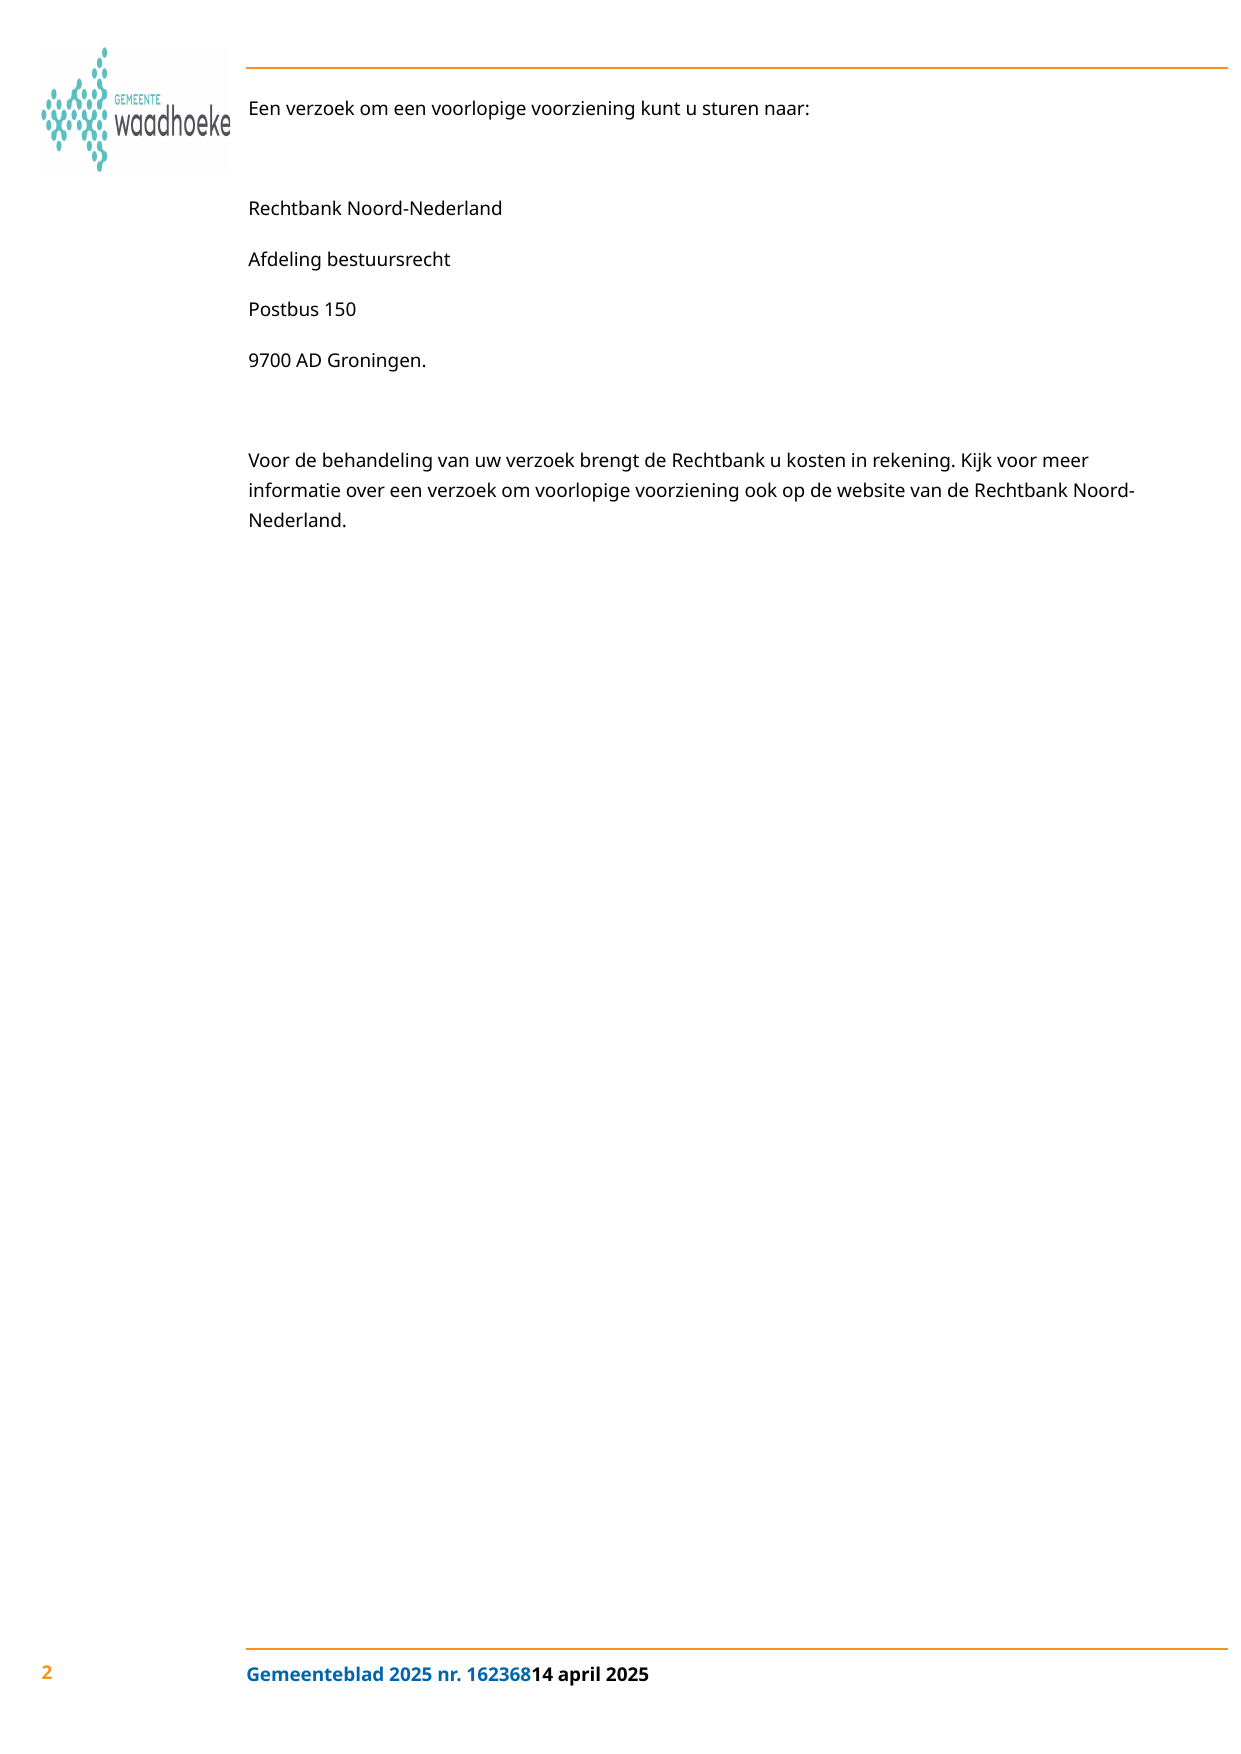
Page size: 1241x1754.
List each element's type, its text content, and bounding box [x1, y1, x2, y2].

text 9700 AD Groningen. [248, 347, 1152, 373]
picture [41, 47, 231, 172]
text Rechtbank Noord-Nederland [248, 196, 1152, 221]
text Voor de behandeling van uw verzoek brengt de Rechtbank u kosten in rekening. Kijk voor meer informatie over een verzoek om voorlopige voorziening ook op de website van de Rechtbank Noord-Nederland. [248, 448, 1152, 533]
text Afdeling bestuursrecht [248, 246, 1152, 272]
text Postbus 150 [248, 296, 1152, 322]
text Een verzoek om een voorlopige voorziening kunt u sturen naar: [248, 95, 1152, 121]
